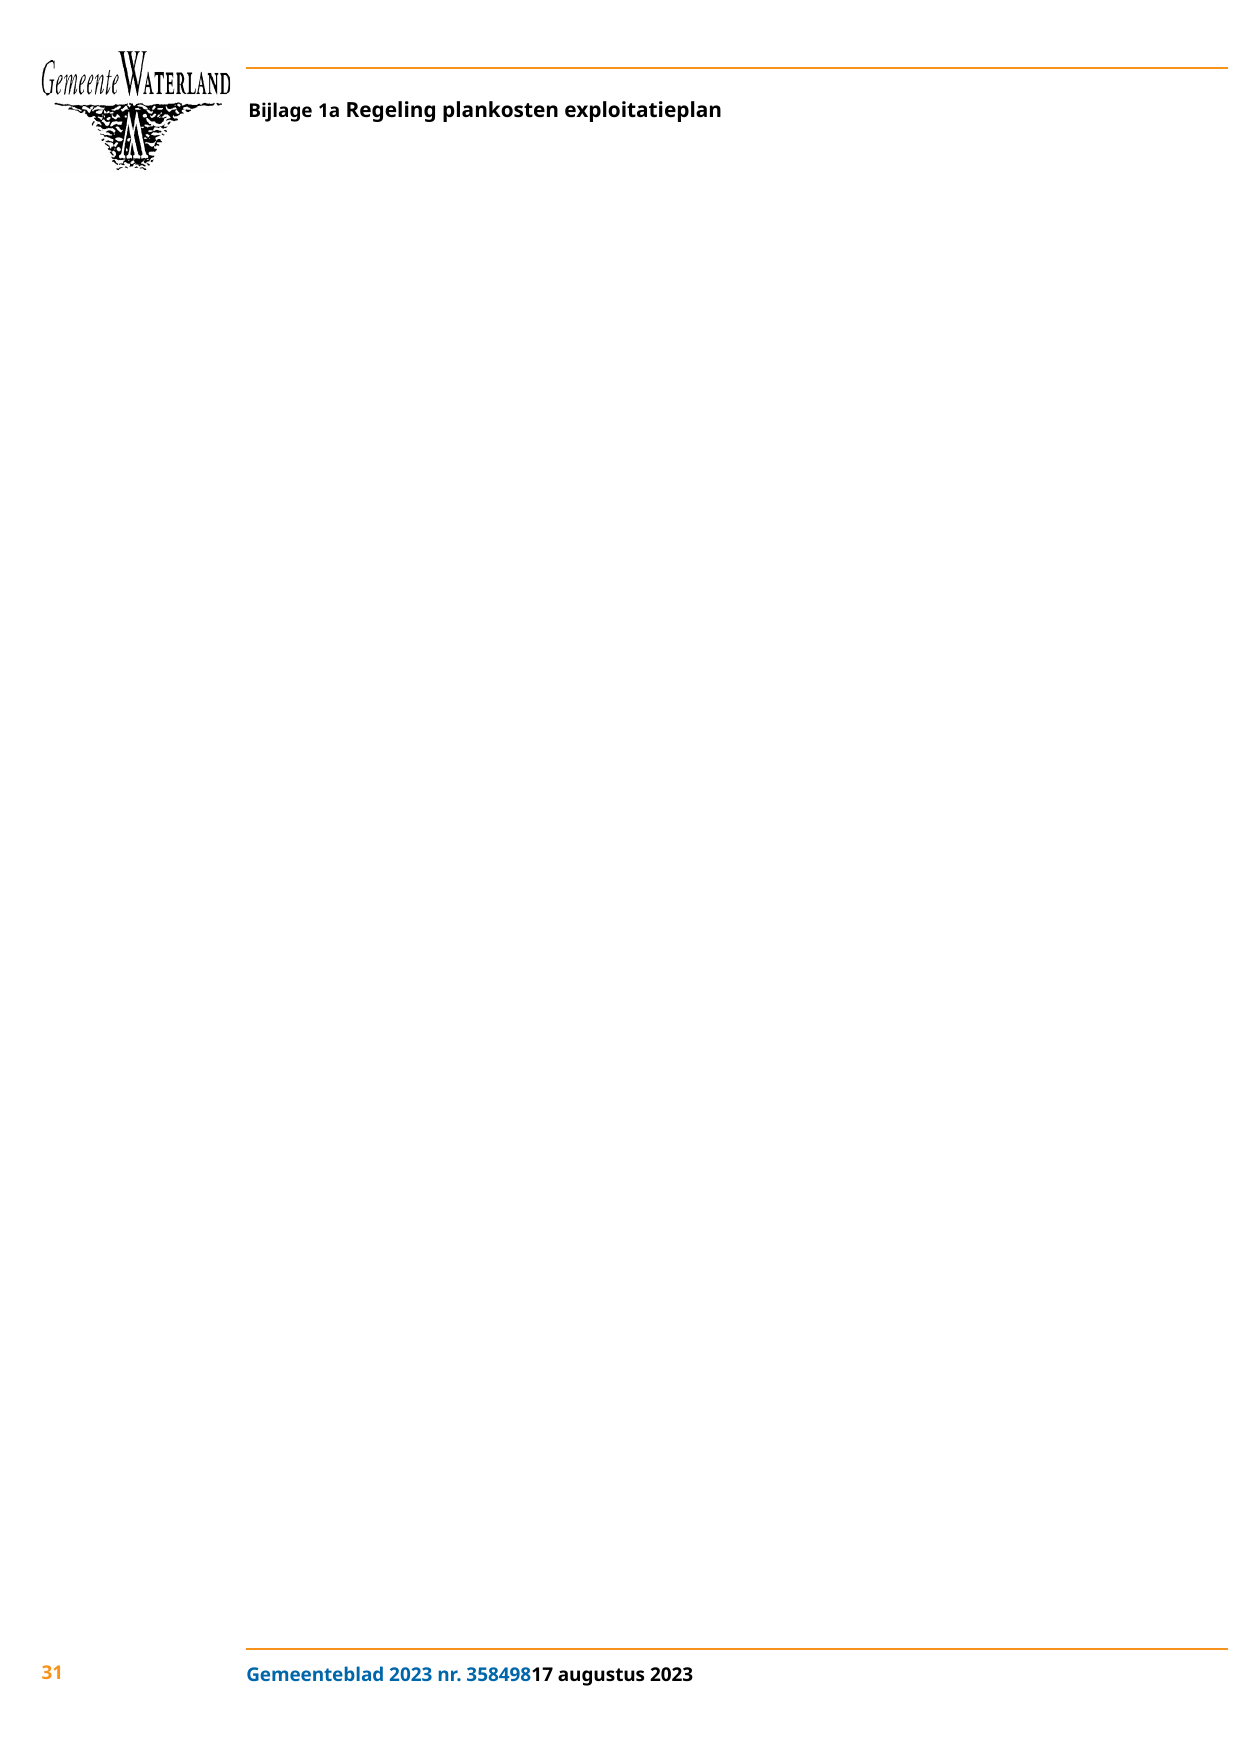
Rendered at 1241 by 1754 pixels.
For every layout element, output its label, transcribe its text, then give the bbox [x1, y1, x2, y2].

text Bijlage 1a Regeling plankosten exploitatieplan [248, 95, 1152, 123]
picture [41, 47, 231, 172]
